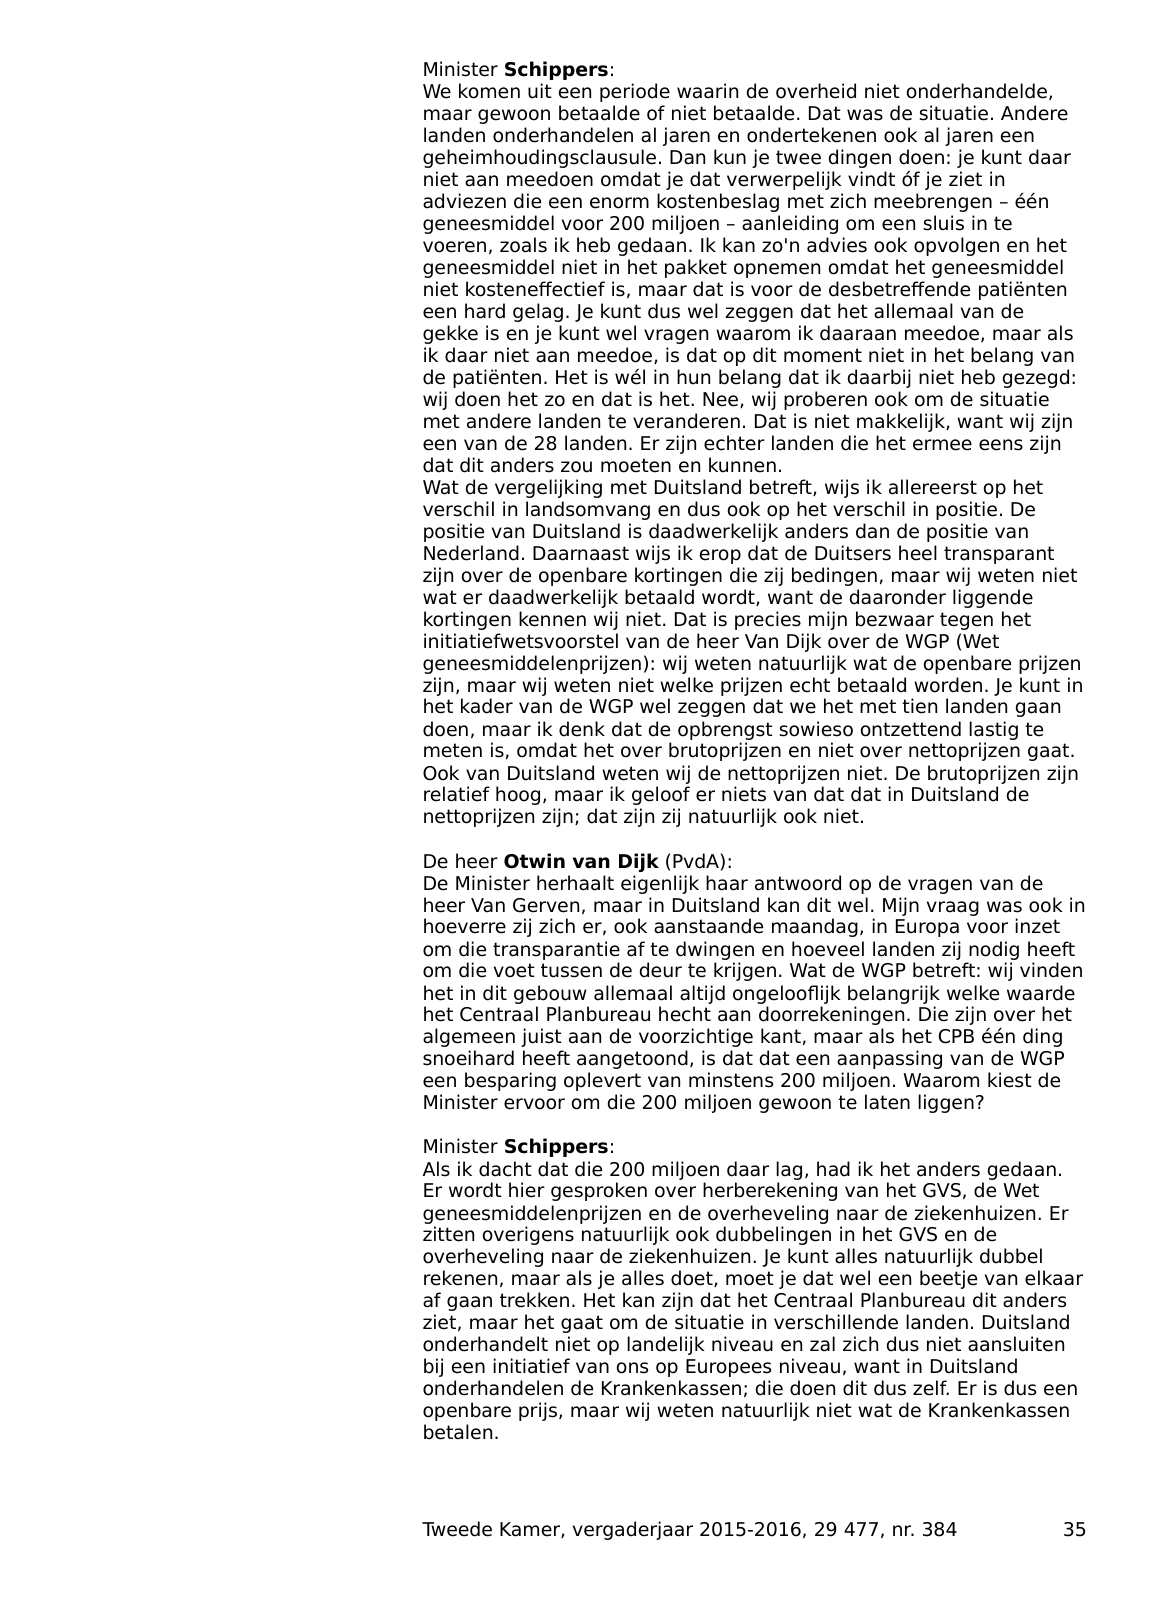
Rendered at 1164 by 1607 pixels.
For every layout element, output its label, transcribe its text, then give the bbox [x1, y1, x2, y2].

text De heer Otwin van Dijk (PvdA): [422, 851, 1087, 872]
text Minister Schippers: [422, 1136, 1087, 1158]
text De Minister herhaalt eigenlijk haar antwoord op de vragen van de heer Van Gerven, maar in Duitsland kan dit wel. Mijn vraag was ook in hoeverre zij zich er, ook aanstaande maandag, in Europa voor inzet om die transparantie af te dwingen en hoeveel landen zij nodig heeft om die voet tussen de deur te krijgen. Wat de WGP betreft: wij vinden het in dit gebouw allemaal altijd ongelooflijk belangrijk welke waarde het Centraal Planbureau hecht aan doorrekeningen. Die zijn over het algemeen juist aan de voorzichtige kant, maar als het CPB één ding snoeihard heeft aangetoond, is dat dat een aanpassing van de WGP een besparing oplevert van minstens 200 miljoen. Waarom kiest de Minister ervoor om die 200 miljoen gewoon te laten liggen? [422, 872, 1087, 1114]
text We komen uit een periode waarin de overheid niet onderhandelde, maar gewoon betaalde of niet betaalde. Dat was de situatie. Andere landen onderhandelen al jaren en ondertekenen ook al jaren een geheimhoudingsclausule. Dan kun je twee dingen doen: je kunt daar niet aan meedoen omdat je dat verwerpelijk vindt óf je ziet in adviezen die een enorm kostenbeslag met zich meebrengen – één geneesmiddel voor 200 miljoen – aanleiding om een sluis in te voeren, zoals ik heb gedaan. Ik kan zo'n advies ook opvolgen en het geneesmiddel niet in het pakket opnemen omdat het geneesmiddel niet kosteneffectief is, maar dat is voor de desbetreffende patiënten een hard gelag. Je kunt dus wel zeggen dat het allemaal van de gekke is en je kunt wel vragen waarom ik daaraan meedoe, maar als ik daar niet aan meedoe, is dat op dit moment niet in het belang van de patiënten. Het is wél in hun belang dat ik daarbij niet heb gezegd: wij doen het zo en dat is het. Nee, wij proberen ook om de situatie met andere landen te veranderen. Dat is niet makkelijk, want wij zijn een van de 28 landen. Er zijn echter landen die het ermee eens zijn dat dit anders zou moeten en kunnen. [422, 81, 1087, 477]
text Wat de vergelijking met Duitsland betreft, wijs ik allereerst op het verschil in landsomvang en dus ook op het verschil in positie. De positie van Duitsland is daadwerkelijk anders dan de positie van Nederland. Daarnaast wijs ik erop dat de Duitsers heel transparant zijn over de openbare kortingen die zij bedingen, maar wij weten niet wat er daadwerkelijk betaald wordt, want de daaronder liggende kortingen kennen wij niet. Dat is precies mijn bezwaar tegen het initiatiefwetsvoorstel van de heer Van Dijk over de WGP (Wet geneesmiddelenprijzen): wij weten natuurlijk wat de openbare prijzen zijn, maar wij weten niet welke prijzen echt betaald worden. Je kunt in het kader van de WGP wel zeggen dat we het met tien landen gaan doen, maar ik denk dat de opbrengst sowieso ontzettend lastig te meten is, omdat het over brutoprijzen en niet over nettoprijzen gaat. Ook van Duitsland weten wij de nettoprijzen niet. De brutoprijzen zijn relatief hoog, maar ik geloof er niets van dat dat in Duitsland de nettoprijzen zijn; dat zijn zij natuurlijk ook niet. [422, 477, 1087, 828]
text Als ik dacht dat die 200 miljoen daar lag, had ik het anders gedaan. Er wordt hier gesproken over herberekening van het GVS, de Wet geneesmiddelenprijzen en de overheveling naar de ziekenhuizen. Er zitten overigens natuurlijk ook dubbelingen in het GVS en de overheveling naar de ziekenhuizen. Je kunt alles natuurlijk dubbel rekenen, maar als je alles doet, moet je dat wel een beetje van elkaar af gaan trekken. Het kan zijn dat het Centraal Planbureau dit anders ziet, maar het gaat om de situatie in verschillende landen. Duitsland onderhandelt niet op landelijk niveau en zal zich dus niet aansluiten bij een initiatief van ons op Europees niveau, want in Duitsland onderhandelen de Krankenkassen; die doen dit dus zelf. Er is dus een openbare prijs, maar wij weten natuurlijk niet wat de Krankenkassen betalen. [422, 1158, 1087, 1444]
text Minister Schippers: [422, 59, 1087, 81]
